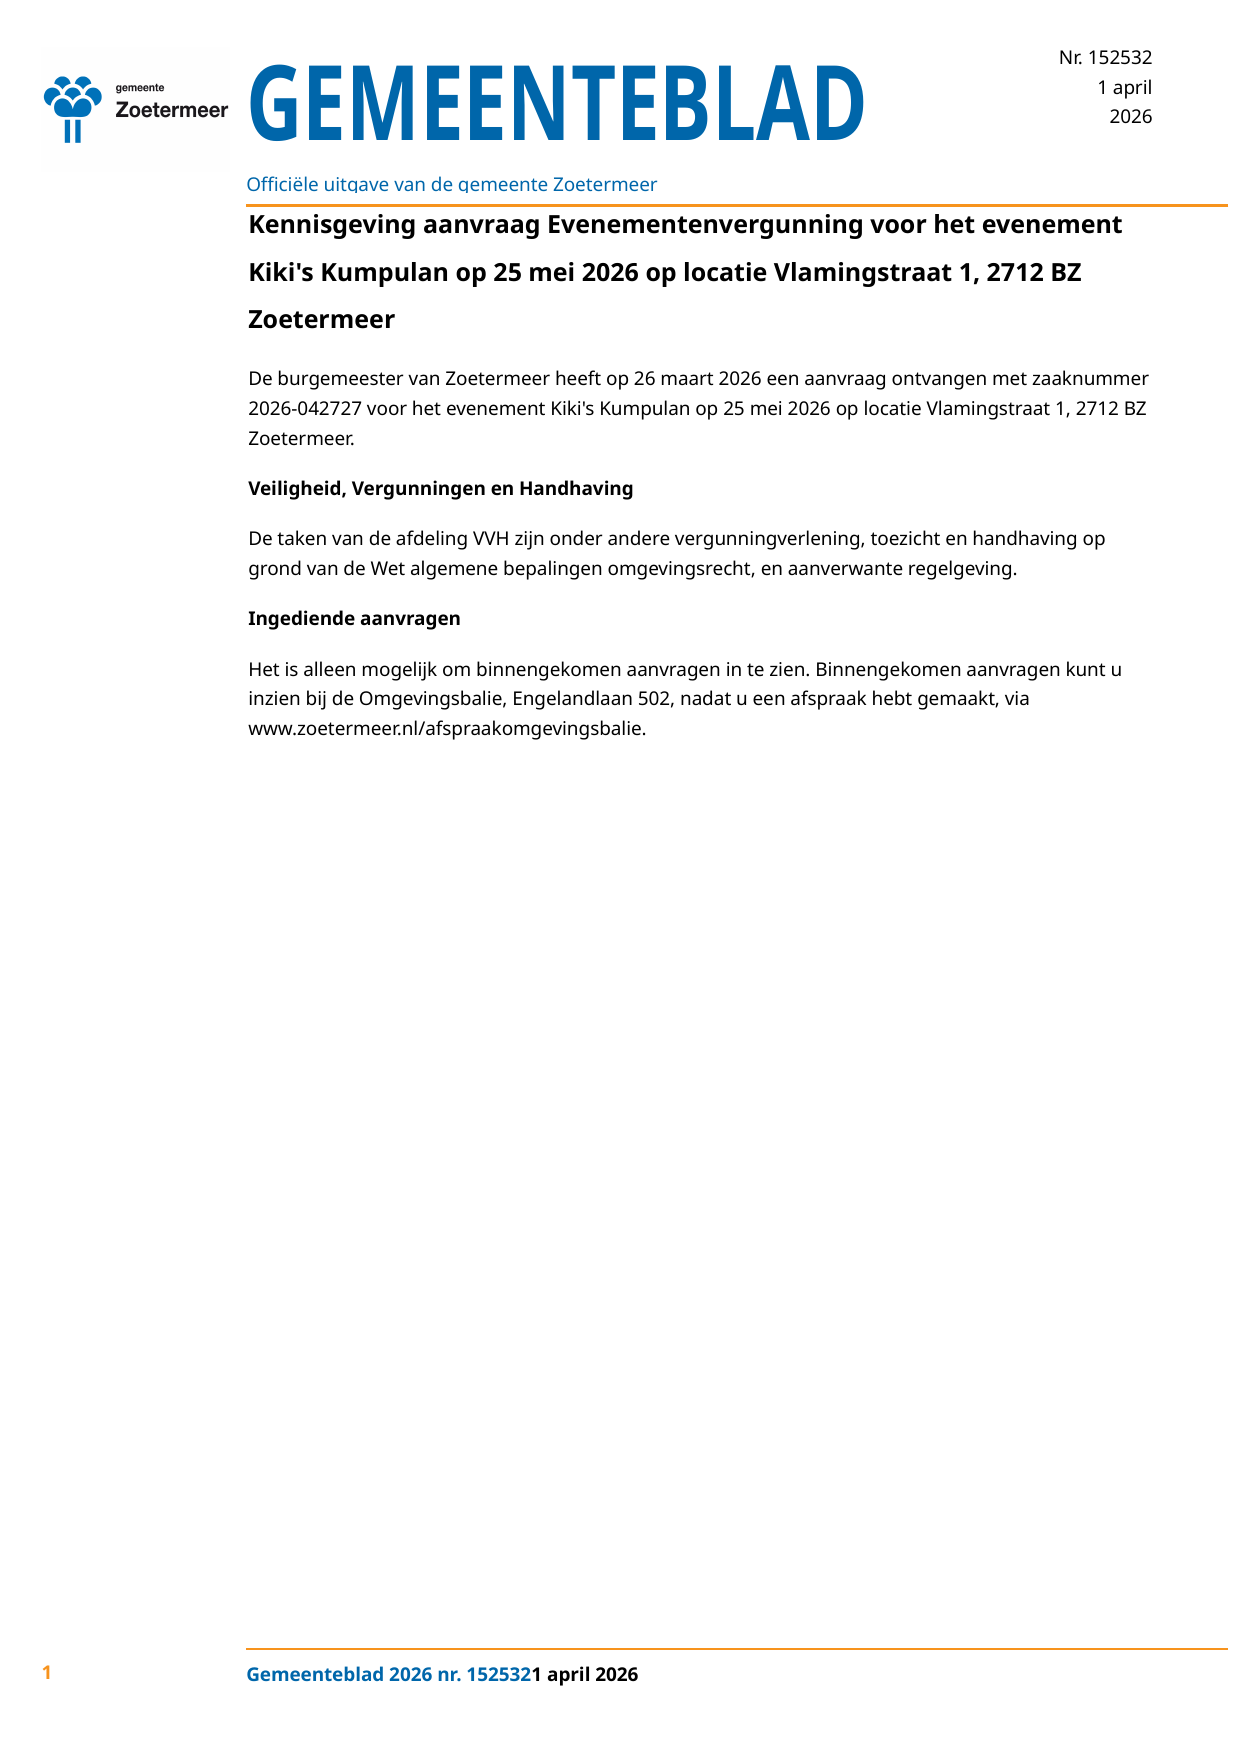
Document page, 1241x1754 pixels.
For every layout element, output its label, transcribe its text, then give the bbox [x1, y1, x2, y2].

text Ingediende aanvragen [248, 606, 1152, 631]
text De burgemeester van Zoetermeer heeft op 26 maart 2026 een aanvraag ontvangen met zaaknummer 2026-042727 voor het evenement Kiki's Kumpulan op 25 mei 2026 op locatie Vlamingstraat 1, 2712 BZ Zoetermeer. [248, 366, 1152, 450]
text Veiligheid, Vergunningen en Handhaving [248, 475, 1152, 501]
text Het is alleen mogelijk om binnengekomen aanvragen in te zien. Binnengekomen aanvragen kunt u inzien bij de Omgevingsbalie, Engelandlaan 502, nadat u een afspraak hebt gemaakt, via www.zoetermeer.nl/afspraakomgevingsbalie. [248, 656, 1152, 741]
text Kennisgeving aanvraag Evenementenvergunning voor het evenement Kiki's Kumpulan op 25 mei 2026 op locatie Vlamingstraat 1, 2712 BZ Zoetermeer [248, 207, 1152, 336]
picture [41, 47, 231, 172]
text De taken van de afdeling VVH zijn onder andere vergunningverlening, toezicht en handhaving op grond van de Wet algemene bepalingen omgevingsrecht, en aanverwante regelgeving. [248, 526, 1152, 581]
